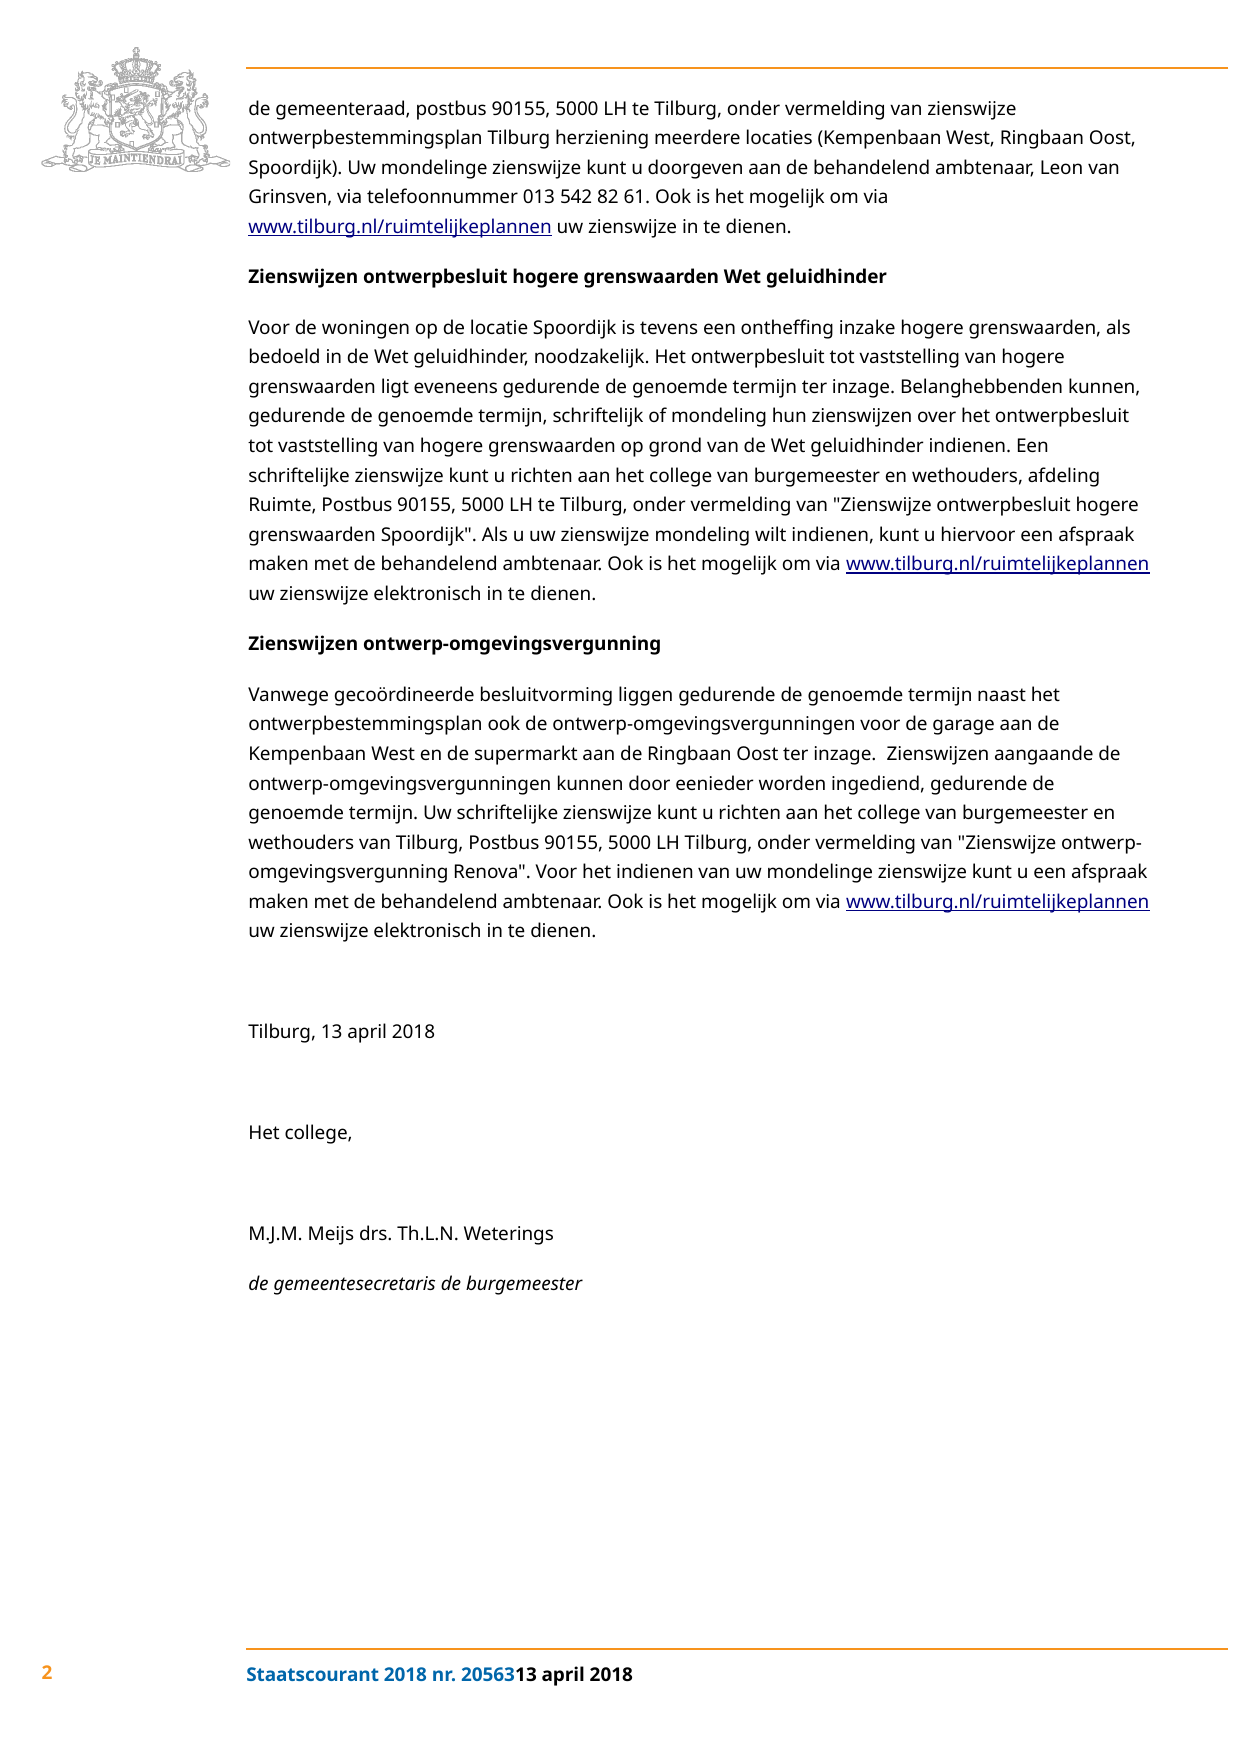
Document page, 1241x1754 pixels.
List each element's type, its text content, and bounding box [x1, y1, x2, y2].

text Vanwege gecoördineerde besluitvorming liggen gedurende de genoemde termijn naast het ontwerpbestemmingsplan ook de ontwerp-omgevingsvergunningen voor de garage aan de Kempenbaan West en de supermarkt aan de Ringbaan Oost ter inzage. Zienswijzen aangaande de ontwerp-omgevingsvergunningen kunnen door eenieder worden ingediend, gedurende de genoemde termijn. Uw schriftelijke zienswijze kunt u richten aan het college van burgemeester en wethouders van Tilburg, Postbus 90155, 5000 LH Tilburg, onder vermelding van "Zienswijze ontwerp-omgevingsvergunning Renova". Voor het indienen van uw mondelinge zienswijze kunt u een afspraak maken met de behandelend ambtenaar. Ook is het mogelijk om via www.tilburg.nl/ruimtelijkeplannen uw zienswijze elektronisch in te dienen. [248, 681, 1152, 943]
text de gemeentesecretaris de burgemeester [248, 1271, 1152, 1296]
text Zienswijzen ontwerpbesluit hogere grenswaarden Wet geluidhinder [248, 263, 1152, 289]
picture [41, 47, 231, 172]
text de gemeenteraad, postbus 90155, 5000 LH te Tilburg, onder vermelding van zienswijze ontwerpbestemmingsplan Tilburg herziening meerdere locaties (Kempenbaan West, Ringbaan Oost, Spoordijk). Uw mondelinge zienswijze kunt u doorgeven aan de behandelend ambtenaar, Leon van Grinsven, via telefoonnummer 013 542 82 61. Ook is het mogelijk om via www.tilburg.nl/ruimtelijkeplannen uw zienswijze in te dienen. [248, 95, 1152, 239]
text Zienswijzen ontwerp-omgevingsvergunning [248, 631, 1152, 656]
text Voor de woningen op de locatie Spoordijk is tevens een ontheffing inzake hogere grenswaarden, als bedoeld in de Wet geluidhinder, noodzakelijk. Het ontwerpbesluit tot vaststelling van hogere grenswaarden ligt eveneens gedurende de genoemde termijn ter inzage. Belanghebbenden kunnen, gedurende de genoemde termijn, schriftelijk of mondeling hun zienswijzen over het ontwerpbesluit tot vaststelling van hogere grenswaarden op grond van de Wet geluidhinder indienen. Een schriftelijke zienswijze kunt u richten aan het college van burgemeester en wethouders, afdeling Ruimte, Postbus 90155, 5000 LH te Tilburg, onder vermelding van "Zienswijze ontwerpbesluit hogere grenswaarden Spoordijk". Als u uw zienswijze mondeling wilt indienen, kunt u hiervoor een afspraak maken met de behandelend ambtenaar. Ook is het mogelijk om via www.tilburg.nl/ruimtelijkeplannen uw zienswijze elektronisch in te dienen. [248, 314, 1152, 606]
text M.J.M. Meijs drs. Th.L.N. Weterings [248, 1220, 1152, 1246]
text Het college, [248, 1119, 1152, 1145]
text Tilburg, 13 april 2018 [248, 1018, 1152, 1044]
